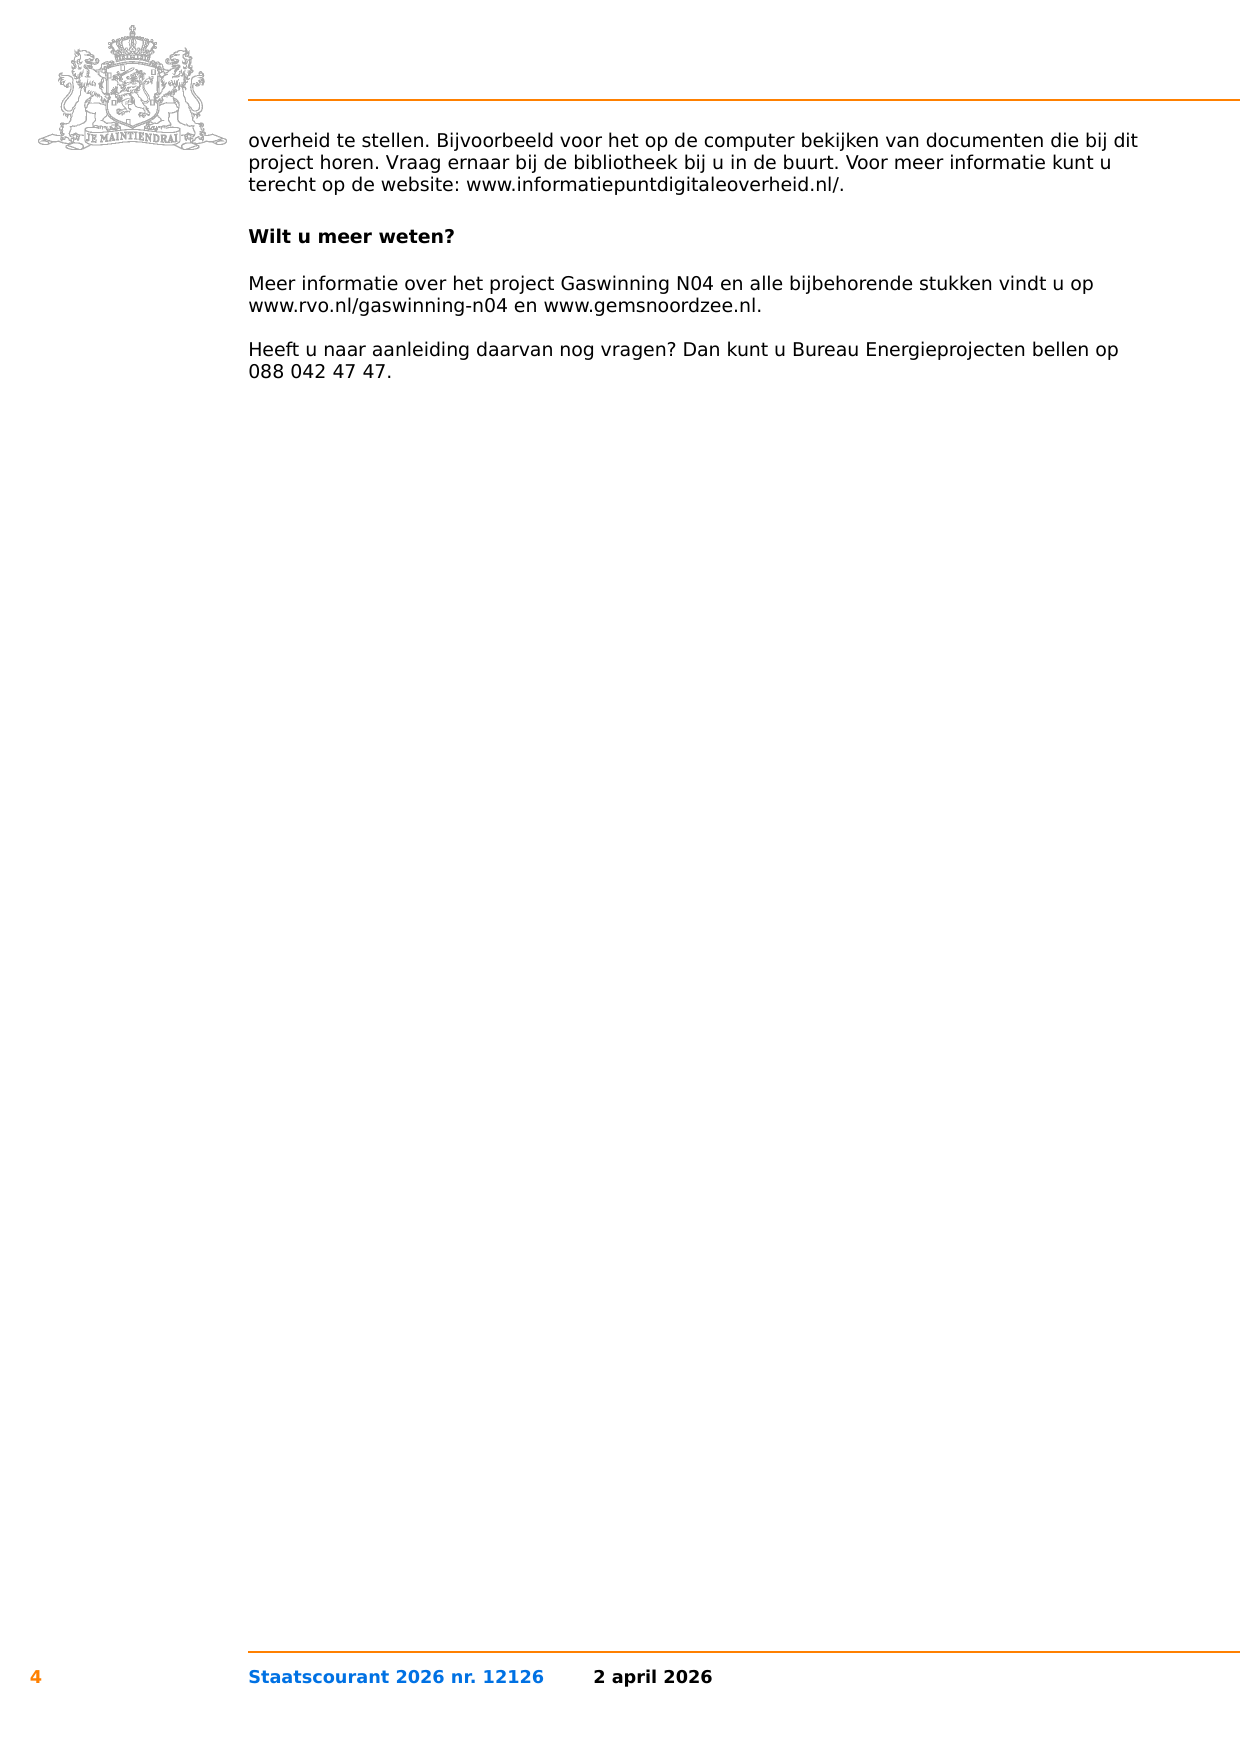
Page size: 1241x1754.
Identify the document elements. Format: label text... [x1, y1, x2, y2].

text Meer informatie over het project Gaswinning N04 en alle bijbehorende stukken vindt u op www.rvo.nl/gaswinning-n04 en www.gemsnoordzee.nl. [248, 273, 1163, 317]
picture [38, 25, 227, 150]
text overheid te stellen. Bijvoorbeeld voor het op de computer bekijken van documenten die bij dit project horen. Vraag ernaar bij de bibliotheek bij u in de buurt. Voor meer informatie kunt u terecht op de website: www.informatiepuntdigitaleoverheid.nl/. [248, 130, 1163, 196]
text Heeft u naar aanleiding daarvan nog vragen? Dan kunt u Bureau Energieprojecten bellen op 088 042 47 47. [248, 339, 1163, 383]
subtitle Wilt u meer weten? [248, 226, 1163, 248]
